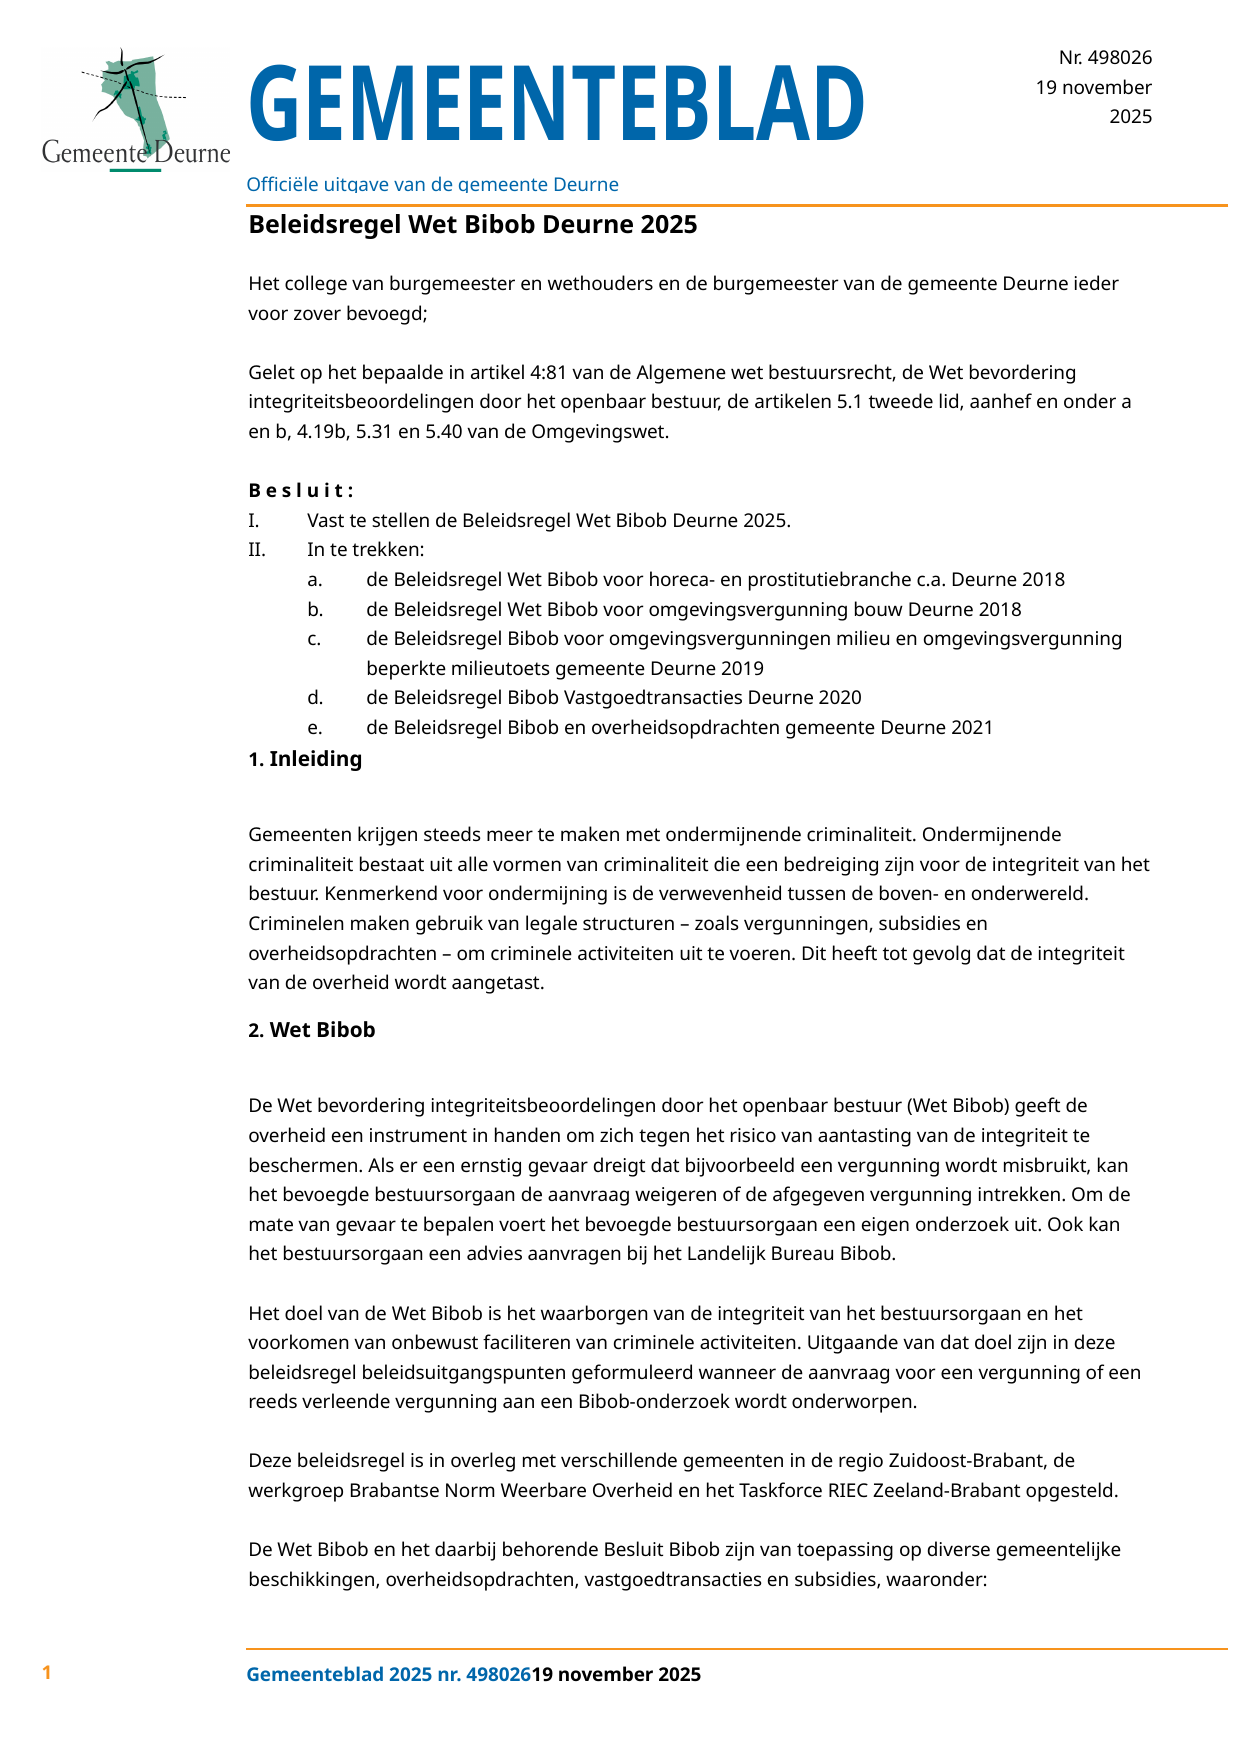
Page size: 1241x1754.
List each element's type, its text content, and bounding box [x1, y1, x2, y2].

list de Beleidsregel Wet Bibob voor omgevingsvergunning bouw Deurne 2018 [307, 596, 1152, 621]
list In te trekken: [248, 537, 1152, 562]
list de Beleidsregel Bibob en overheidsopdrachten gemeente Deurne 2021 [307, 714, 1152, 740]
list de Beleidsregel Bibob voor omgevingsvergunningen milieu en omgevingsvergunning beperkte milieutoets gemeente Deurne 2019 [307, 625, 1152, 681]
text Gemeenten krijgen steeds meer te maken met ondermijnende criminaliteit. Ondermijnende criminaliteit bestaat uit alle vormen van criminaliteit die een bedreiging zijn voor de integriteit van het bestuur. Kenmerkend voor ondermijning is de verwevenheid tussen de boven- en onderwereld. Criminelen maken gebruik van legale structuren – zoals vergunningen, subsidies en overheidsopdrachten – om criminele activiteiten uit te voeren. Dit heeft tot gevolg dat de integriteit van de overheid wordt aangetast. [248, 821, 1152, 995]
text Deze beleidsregel is in overleg met verschillende gemeenten in de regio Zuidoost-Brabant, de werkgroep Brabantse Norm Weerbare Overheid en het Taskforce RIEC Zeeland-Brabant opgesteld. [248, 1448, 1152, 1503]
picture [41, 47, 231, 172]
text Het doel van de Wet Bibob is het waarborgen van de integriteit van het bestuursorgaan en het voorkomen van onbewust faciliteren van criminele activiteiten. Uitgaande van dat doel zijn in deze beleidsregel beleidsuitgangspunten geformuleerd wanneer de aanvraag voor een vergunning of een reeds verleende vergunning aan een Bibob-onderzoek wordt onderworpen. [248, 1300, 1152, 1414]
text 2. Wet Bibob [248, 1015, 1152, 1043]
text B e s l u i t : [248, 477, 1152, 503]
list Vast te stellen de Beleidsregel Wet Bibob Deurne 2025. [248, 507, 1152, 533]
text Beleidsregel Wet Bibob Deurne 2025 [248, 207, 1152, 241]
text De Wet Bibob en het daarbij behorende Besluit Bibob zijn van toepassing op diverse gemeentelijke beschikkingen, overheidsopdrachten, vastgoedtransacties en subsidies, waaronder: [248, 1536, 1152, 1592]
list de Beleidsregel Wet Bibob voor horeca- en prostitutiebranche c.a. Deurne 2018 [307, 566, 1152, 592]
text De Wet bevordering integriteitsbeoordelingen door het openbaar bestuur (Wet Bibob) geeft de overheid een instrument in handen om zich tegen het risico van aantasting van de integriteit te beschermen. Als er een ernstig gevaar dreigt dat bijvoorbeeld een vergunning wordt misbruikt, kan het bevoegde bestuursorgaan de aanvraag weigeren of de afgegeven vergunning intrekken. Om de mate van gevaar te bepalen voert het bevoegde bestuursorgaan een eigen onderzoek uit. Ook kan het bestuursorgaan een advies aanvragen bij het Landelijk Bureau Bibob. [248, 1093, 1152, 1266]
text Gelet op het bepaalde in artikel 4:81 van de Algemene wet bestuursrecht, de Wet bevordering integriteitsbeoordelingen door het openbaar bestuur, de artikelen 5.1 tweede lid, aanhef en onder a en b, 4.19b, 5.31 en 5.40 van de Omgevingswet. [248, 359, 1152, 444]
text 1. Inleiding [248, 744, 1152, 772]
list de Beleidsregel Bibob Vastgoedtransacties Deurne 2020 [307, 684, 1152, 710]
text Het college van burgemeester en wethouders en de burgemeester van de gemeente Deurne ieder voor zover bevoegd; [248, 270, 1152, 326]
